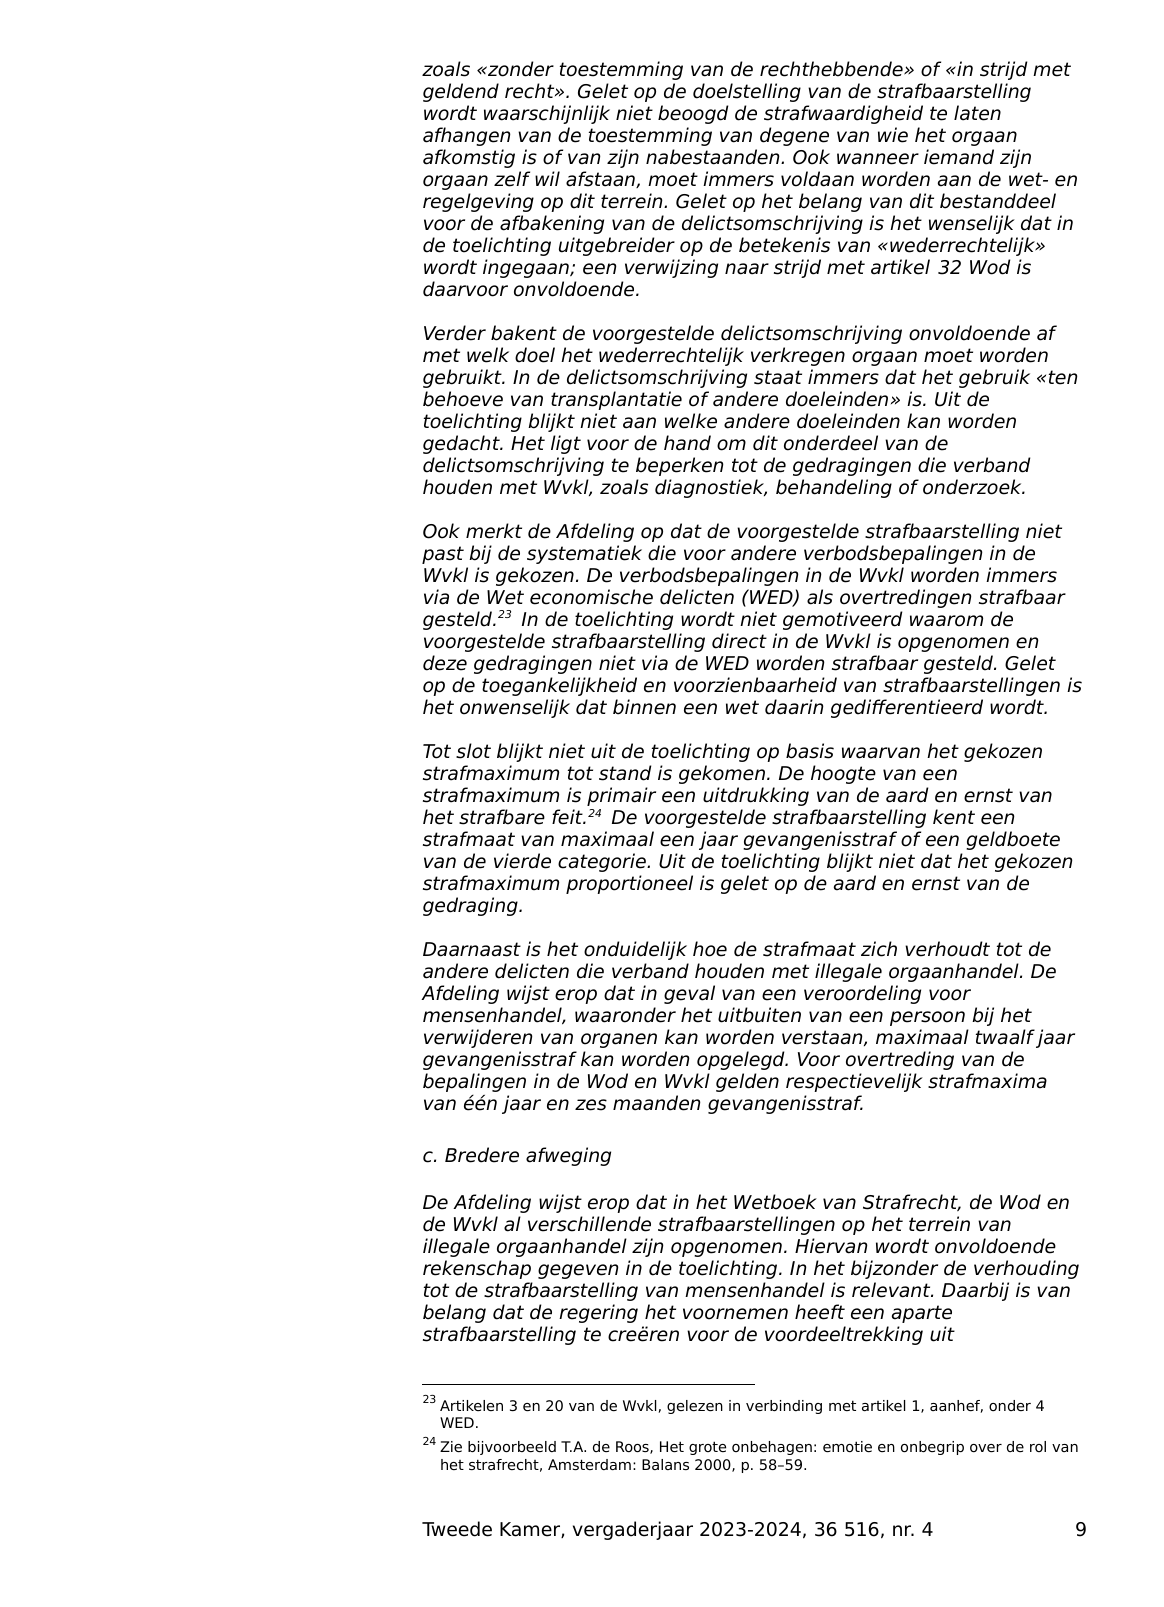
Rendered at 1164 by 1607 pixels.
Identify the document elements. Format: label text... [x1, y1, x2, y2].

text zoals «zonder toestemming van de rechthebbende» of «in strijd met geldend recht». Gelet op de doelstelling van de strafbaarstelling wordt waarschijnlijk niet beoogd de strafwaardigheid te laten afhangen van de toestemming van degene van wie het orgaan afkomstig is of van zijn nabestaanden. Ook wanneer iemand zijn orgaan zelf wil afstaan, moet immers voldaan worden aan de wet- en regelgeving op dit terrein. Gelet op het belang van dit bestanddeel voor de afbakening van de delictsomschrijving is het wenselijk dat in de toelichting uitgebreider op de betekenis van «wederrechtelijk» wordt ingegaan; een verwijzing naar strijd met artikel 32 Wod is daarvoor onvoldoende. [422, 59, 1087, 301]
text Zie bijvoorbeeld T.A. de Roos, Het grote onbehagen: emotie en onbegrip over de rol van het strafrecht, Amsterdam: Balans 2000, p. 58–59. [422, 1435, 1087, 1474]
text De Afdeling wijst erop dat in het Wetboek van Strafrecht, de Wod en de Wvkl al verschillende strafbaarstellingen op het terrein van illegale orgaanhandel zijn opgenomen. Hiervan wordt onvoldoende rekenschap gegeven in de toelichting. In het bijzonder de verhouding tot de strafbaarstelling van mensenhandel is relevant. Daarbij is van belang dat de regering het voornemen heeft een aparte strafbaarstelling te creëren voor de voordeeltrekking uit [422, 1192, 1087, 1346]
text Artikelen 3 en 20 van de Wvkl, gelezen in verbinding met artikel 1, aanhef, onder 4 WED. [422, 1393, 1087, 1432]
text Daarnaast is het onduidelijk hoe de strafmaat zich verhoudt tot de andere delicten die verband houden met illegale orgaanhandel. De Afdeling wijst erop dat in geval van een veroordeling voor mensenhandel, waaronder het uitbuiten van een persoon bij het verwijderen van organen kan worden verstaan, maximaal twaalf jaar gevangenisstraf kan worden opgelegd. Voor overtreding van de bepalingen in de Wod en Wvkl gelden respectievelijk strafmaxima van één jaar en zes maanden gevangenisstraf. [422, 939, 1087, 1115]
text Verder bakent de voorgestelde delictsomschrijving onvoldoende af met welk doel het wederrechtelijk verkregen orgaan moet worden gebruikt. In de delictsomschrijving staat immers dat het gebruik «ten behoeve van transplantatie of andere doeleinden» is. Uit de toelichting blijkt niet aan welke andere doeleinden kan worden gedacht. Het ligt voor de hand om dit onderdeel van de delictsomschrijving te beperken tot de gedragingen die verband houden met Wvkl, zoals diagnostiek, behandeling of onderzoek. [422, 323, 1087, 499]
text Ook merkt de Afdeling op dat de voorgestelde strafbaarstelling niet past bij de systematiek die voor andere verbodsbepalingen in de Wvkl is gekozen. De verbodsbepalingen in de Wvkl worden immers via de Wet economische delicten (WED) als overtredingen strafbaar gesteld. In de toelichting wordt niet gemotiveerd waarom de voorgestelde strafbaarstelling direct in de Wvkl is opgenomen en deze gedragingen niet via de WED worden strafbaar gesteld. Gelet op de toegankelijkheid en voorzienbaarheid van strafbaarstellingen is het onwenselijk dat binnen een wet daarin gedifferentieerd wordt. [422, 521, 1087, 719]
subtitle c. Bredere afweging [422, 1145, 1087, 1167]
text Tot slot blijkt niet uit de toelichting op basis waarvan het gekozen strafmaximum tot stand is gekomen. De hoogte van een strafmaximum is primair een uitdrukking van de aard en ernst van het strafbare feit. De voorgestelde strafbaarstelling kent een strafmaat van maximaal een jaar gevangenisstraf of een geldboete van de vierde categorie. Uit de toelichting blijkt niet dat het gekozen strafmaximum proportioneel is gelet op de aard en ernst van de gedraging. [422, 741, 1087, 917]
